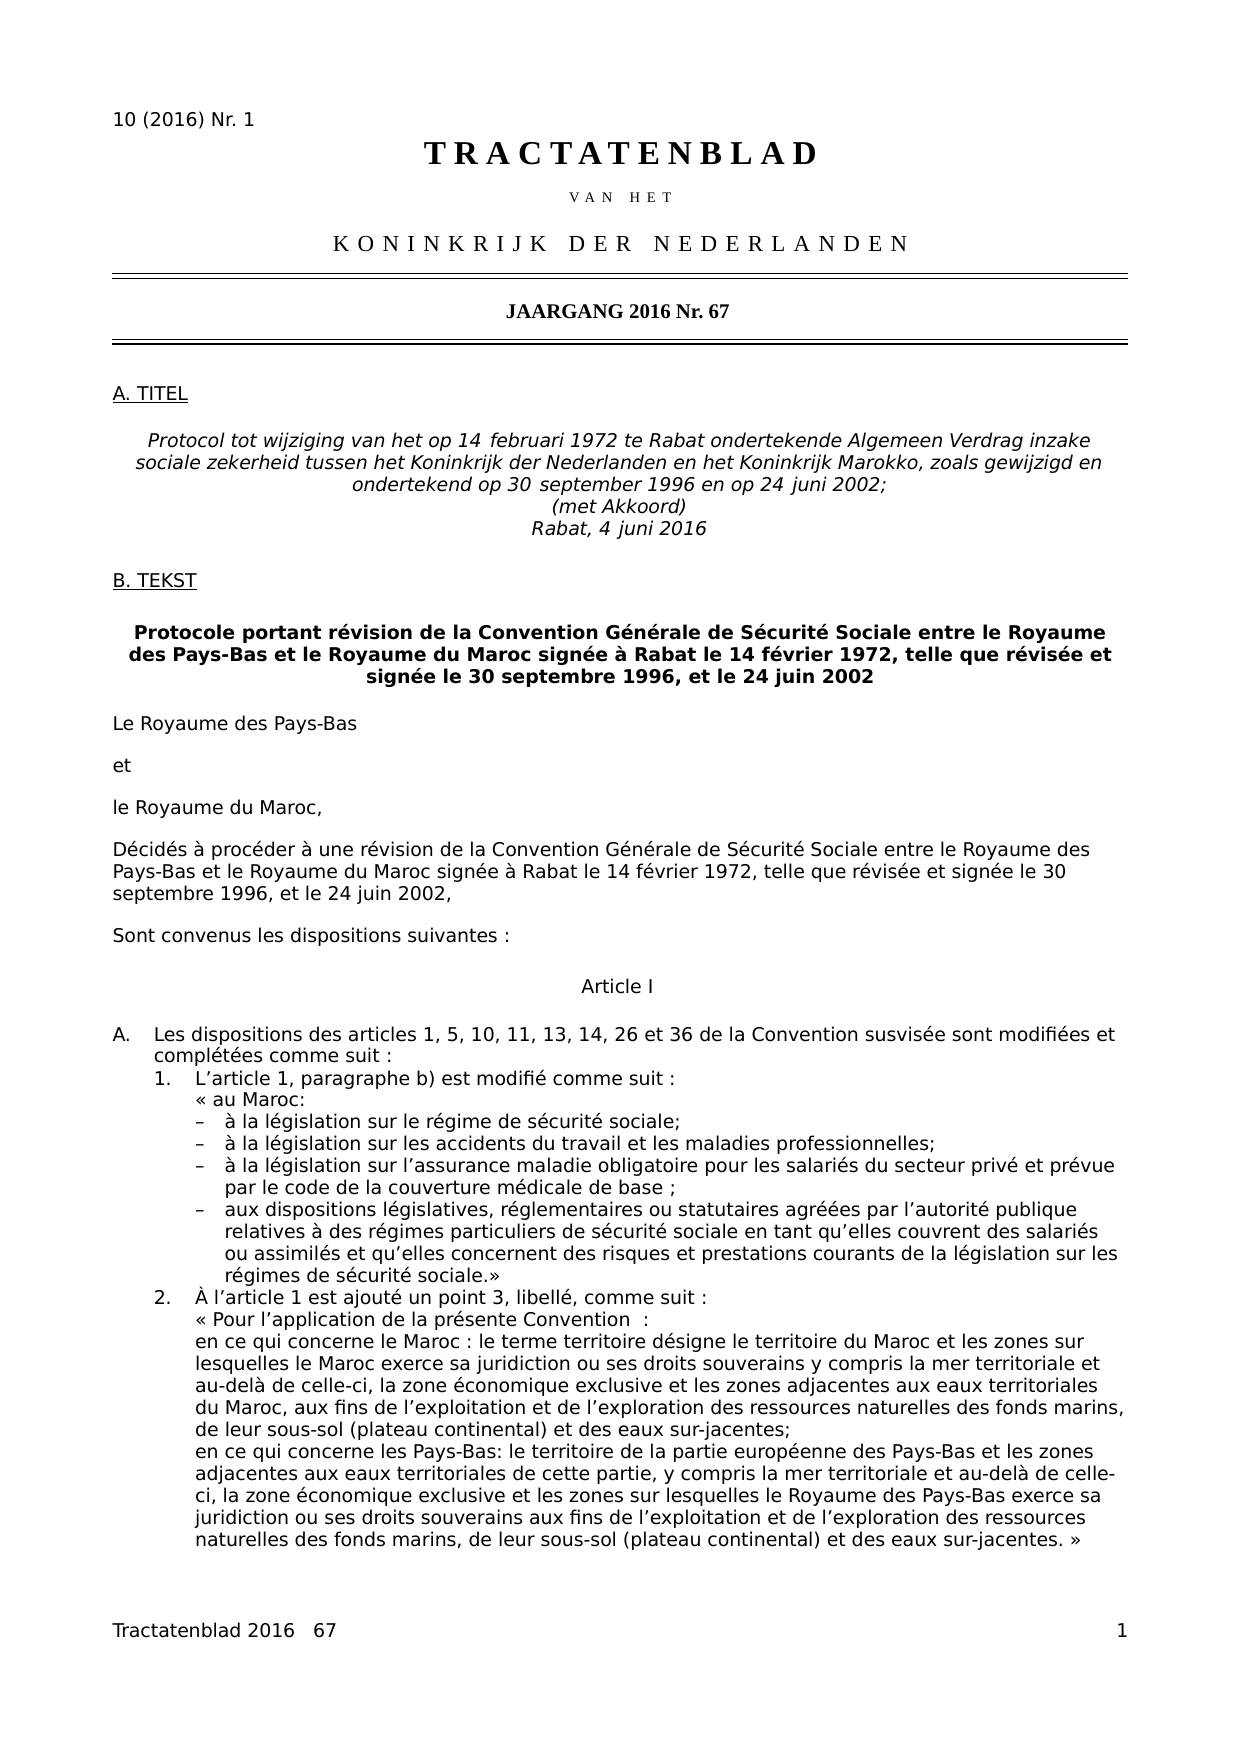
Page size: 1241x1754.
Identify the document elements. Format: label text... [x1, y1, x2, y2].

text – à la législation sur les accidents du travail et les maladies professionnelles; [195, 1133, 1128, 1155]
text Protocol tot wijziging van het op 14 februari 1972 te Rabat ondertekende Algemeen Verdrag inzake sociale zekerheid tussen het Koninkrijk der Nederlanden en het Koninkrijk Marokko, zoals gewijzigd en ondertekend op 30 september 1996 en op 24 juni 2002; [112, 430, 1128, 496]
text KONINKRIJK DER NEDERLANDEN [112, 229, 1128, 256]
subtitle B. TEKST [112, 570, 1128, 592]
text TRACTATENBLAD [112, 133, 1128, 172]
text – à la législation sur le régime de sécurité sociale; [195, 1111, 1128, 1133]
text 10 (2016) Nr. 1 [112, 109, 1128, 131]
text Le Royaume des Pays-Bas [112, 713, 1128, 734]
text et [112, 754, 1128, 777]
text Sont convenus les dispositions suivantes : [112, 924, 1128, 946]
text A. Les dispositions des articles 1, 5, 10, 11, 13, 14, 26 et 36 de la Convention susvisée sont modifiées et complétées comme suit : [112, 1023, 1128, 1067]
text (met Akkoord) [112, 496, 1128, 518]
subtitle Protocole portant révision de la Convention Générale de Sécurité Sociale entre le Royaume des Pays-Bas et le Royaume du Maroc signée à Rabat le 14 février 1972, telle que révisée et signée le 30 septembre 1996, et le 24 juin 2002 [112, 622, 1128, 688]
text Rabat, 4 juni 2016 [112, 518, 1128, 540]
subtitle Article I [112, 976, 1128, 998]
text « Pour l’application de la présente Convention : [195, 1309, 1128, 1331]
text en ce qui concerne les Pays-Bas: le territoire de la partie européenne des Pays-Bas et les zones adjacentes aux eaux territoriales de cette partie, y compris la mer territoriale et au-delà de celle-ci, la zone économique exclusive et les zones sur lesquelles le Royaume des Pays-Bas exerce sa juridiction ou ses droits souverains aux fins de l’exploitation et de l’exploration des ressources naturelles des fonds marins, de leur sous-sol (plateau continental) et des eaux sur-jacentes. » [195, 1441, 1128, 1551]
text JAARGANG 2016 Nr. 67 [112, 299, 1128, 323]
text – aux dispositions législatives, réglementaires ou statutaires agréées par l’autorité publique relatives à des régimes particuliers de sécurité sociale en tant qu’elles couvrent des salariés ou assimilés et qu’elles concernent des risques et prestations courants de la législation sur les régimes de sécurité sociale.» [195, 1199, 1128, 1287]
text Décidés à procéder à une révision de la Convention Générale de Sécurité Sociale entre le Royaume des Pays-Bas et le Royaume du Maroc signée à Rabat le 14 février 1972, telle que révisée et signée le 30 septembre 1996, et le 24 juin 2002, [112, 838, 1128, 904]
text 2. À l’article 1 est ajouté un point 3, libellé, comme suit : [153, 1287, 1128, 1309]
text « au Maroc: [195, 1089, 1128, 1111]
text VAN HET [112, 189, 1128, 206]
text le Royaume du Maroc, [112, 797, 1128, 818]
text en ce qui concerne le Maroc : le terme territoire désigne le territoire du Maroc et les zones sur lesquelles le Maroc exerce sa juridiction ou ses droits souverains y compris la mer territoriale et au-delà de celle-ci, la zone économique exclusive et les zones adjacentes aux eaux territoriales du Maroc, aux fins de l’exploitation et de l’exploration des ressources naturelles des fonds marins, de leur sous-sol (plateau continental) et des eaux sur-jacentes; [195, 1331, 1128, 1441]
subtitle A. TITEL [112, 383, 1128, 405]
text 1. L’article 1, paragraphe b) est modifié comme suit : [153, 1067, 1128, 1089]
text – à la législation sur l’assurance maladie obligatoire pour les salariés du secteur privé et prévue par le code de la couverture médicale de base ; [195, 1155, 1128, 1199]
